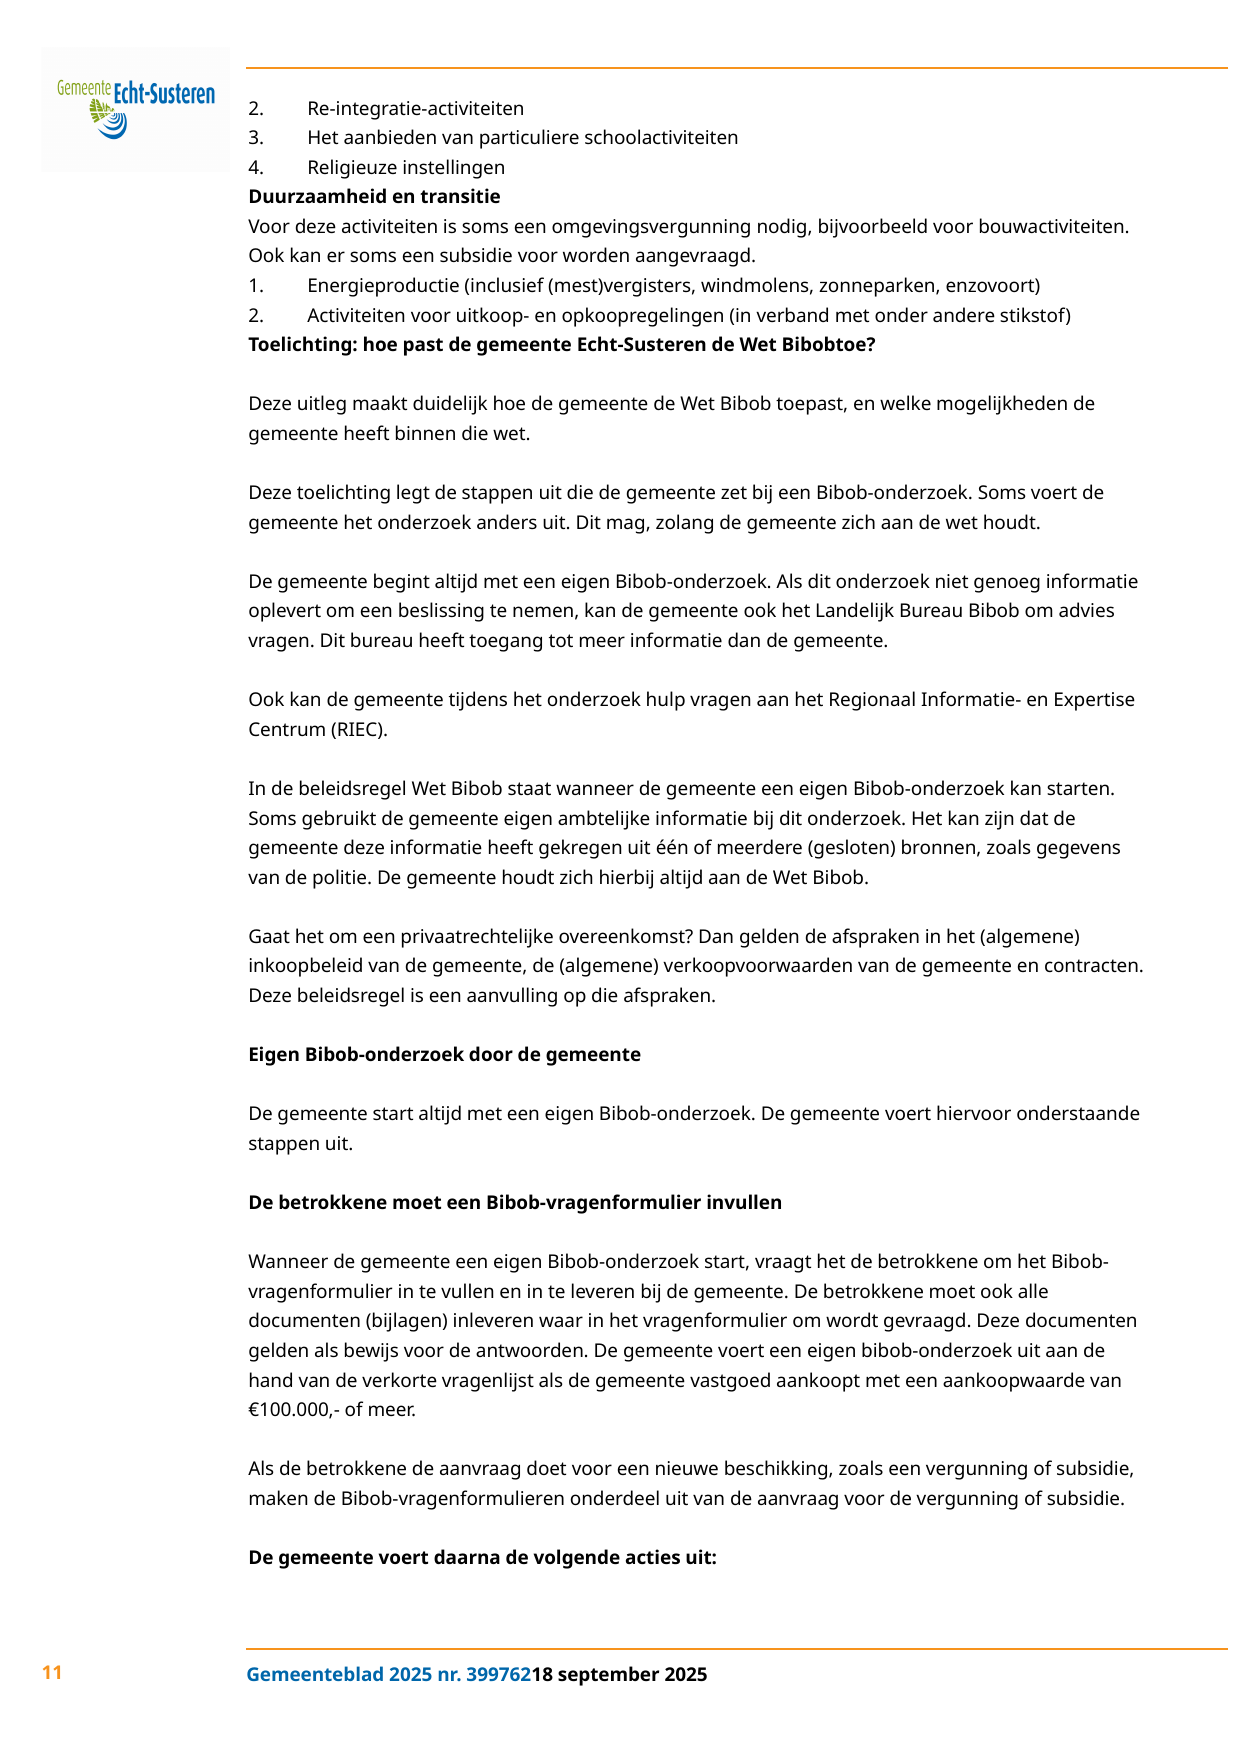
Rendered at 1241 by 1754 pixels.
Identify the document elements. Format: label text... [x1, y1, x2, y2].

text Toelichting: hoe past de gemeente Echt-Susteren de Wet Bibobtoe? [248, 331, 1152, 357]
text Deze toelichting legt de stappen uit die de gemeente zet bij een Bibob-onderzoek. Soms voert de gemeente het onderzoek anders uit. Dit mag, zolang de gemeente zich aan de wet houdt. [248, 479, 1152, 535]
list Het aanbieden van particuliere schoolactiviteiten [248, 124, 1152, 150]
text De gemeente start altijd met een eigen Bibob-onderzoek. De gemeente voert hiervoor onderstaande stappen uit. [248, 1101, 1152, 1156]
text Gaat het om een privaatrechtelijke overeenkomst? Dan gelden de afspraken in het (algemene) inkoopbeleid van de gemeente, de (algemene) verkoopvoorwaarden van de gemeente en contracten. Deze beleidsregel is een aanvulling op die afspraken. [248, 923, 1152, 1008]
text Ook kan de gemeente tijdens het onderzoek hulp vragen aan het Regionaal Informatie- en Expertise Centrum (RIEC). [248, 686, 1152, 742]
list Religieuze instellingen [248, 154, 1152, 180]
text Deze uitleg maakt duidelijk hoe de gemeente de Wet Bibob toepast, en welke mogelijkheden de gemeente heeft binnen die wet. [248, 391, 1152, 446]
text De gemeente voert daarna de volgende acties uit: [248, 1544, 1152, 1570]
list Re-integratie-activiteiten [248, 95, 1152, 121]
list Energieproductie (inclusief (mest)vergisters, windmolens, zonneparken, enzovoort) [248, 272, 1152, 298]
text Duurzaamheid en transitie [248, 183, 1152, 209]
text Wanneer de gemeente een eigen Bibob-onderzoek start, vraagt het de betrokkene om het Bibob-vragenformulier in te vullen en in te leveren bij de gemeente. De betrokkene moet ook alle documenten (bijlagen) inleveren waar in het vragenformulier om wordt gevraagd. Deze documenten gelden als bewijs voor de antwoorden. De gemeente voert een eigen bibob-onderzoek uit aan de hand van de verkorte vragenlijst als de gemeente vastgoed aankoopt met een aankoopwaarde van €100.000,- of meer. [248, 1248, 1152, 1422]
text Als de betrokkene de aanvraag doet voor een nieuwe beschikking, zoals een vergunning of subsidie, maken de Bibob-vragenformulieren onderdeel uit van de aanvraag voor de vergunning of subsidie. [248, 1456, 1152, 1511]
text De betrokkene moet een Bibob-vragenformulier invullen [248, 1189, 1152, 1215]
text Voor deze activiteiten is soms een omgevingsvergunning nodig, bijvoorbeeld voor bouwactiviteiten. Ook kan er soms een subsidie voor worden aangevraagd. [248, 213, 1152, 268]
text In de beleidsregel Wet Bibob staat wanneer de gemeente een eigen Bibob-onderzoek kan starten. Soms gebruikt de gemeente eigen ambtelijke informatie bij dit onderzoek. Het kan zijn dat de gemeente deze informatie heeft gekregen uit één of meerdere (gesloten) bronnen, zoals gegevens van de politie. De gemeente houdt zich hierbij altijd aan de Wet Bibob. [248, 775, 1152, 890]
picture [41, 47, 231, 172]
list Activiteiten voor uitkoop- en opkoopregelingen (in verband met onder andere stikstof) [248, 302, 1152, 328]
text De gemeente begint altijd met een eigen Bibob-onderzoek. Als dit onderzoek niet genoeg informatie oplevert om een beslissing te nemen, kan de gemeente ook het Landelijk Bureau Bibob om advies vragen. Dit bureau heeft toegang tot meer informatie dan de gemeente. [248, 568, 1152, 653]
text Eigen Bibob-onderzoek door de gemeente [248, 1041, 1152, 1067]
